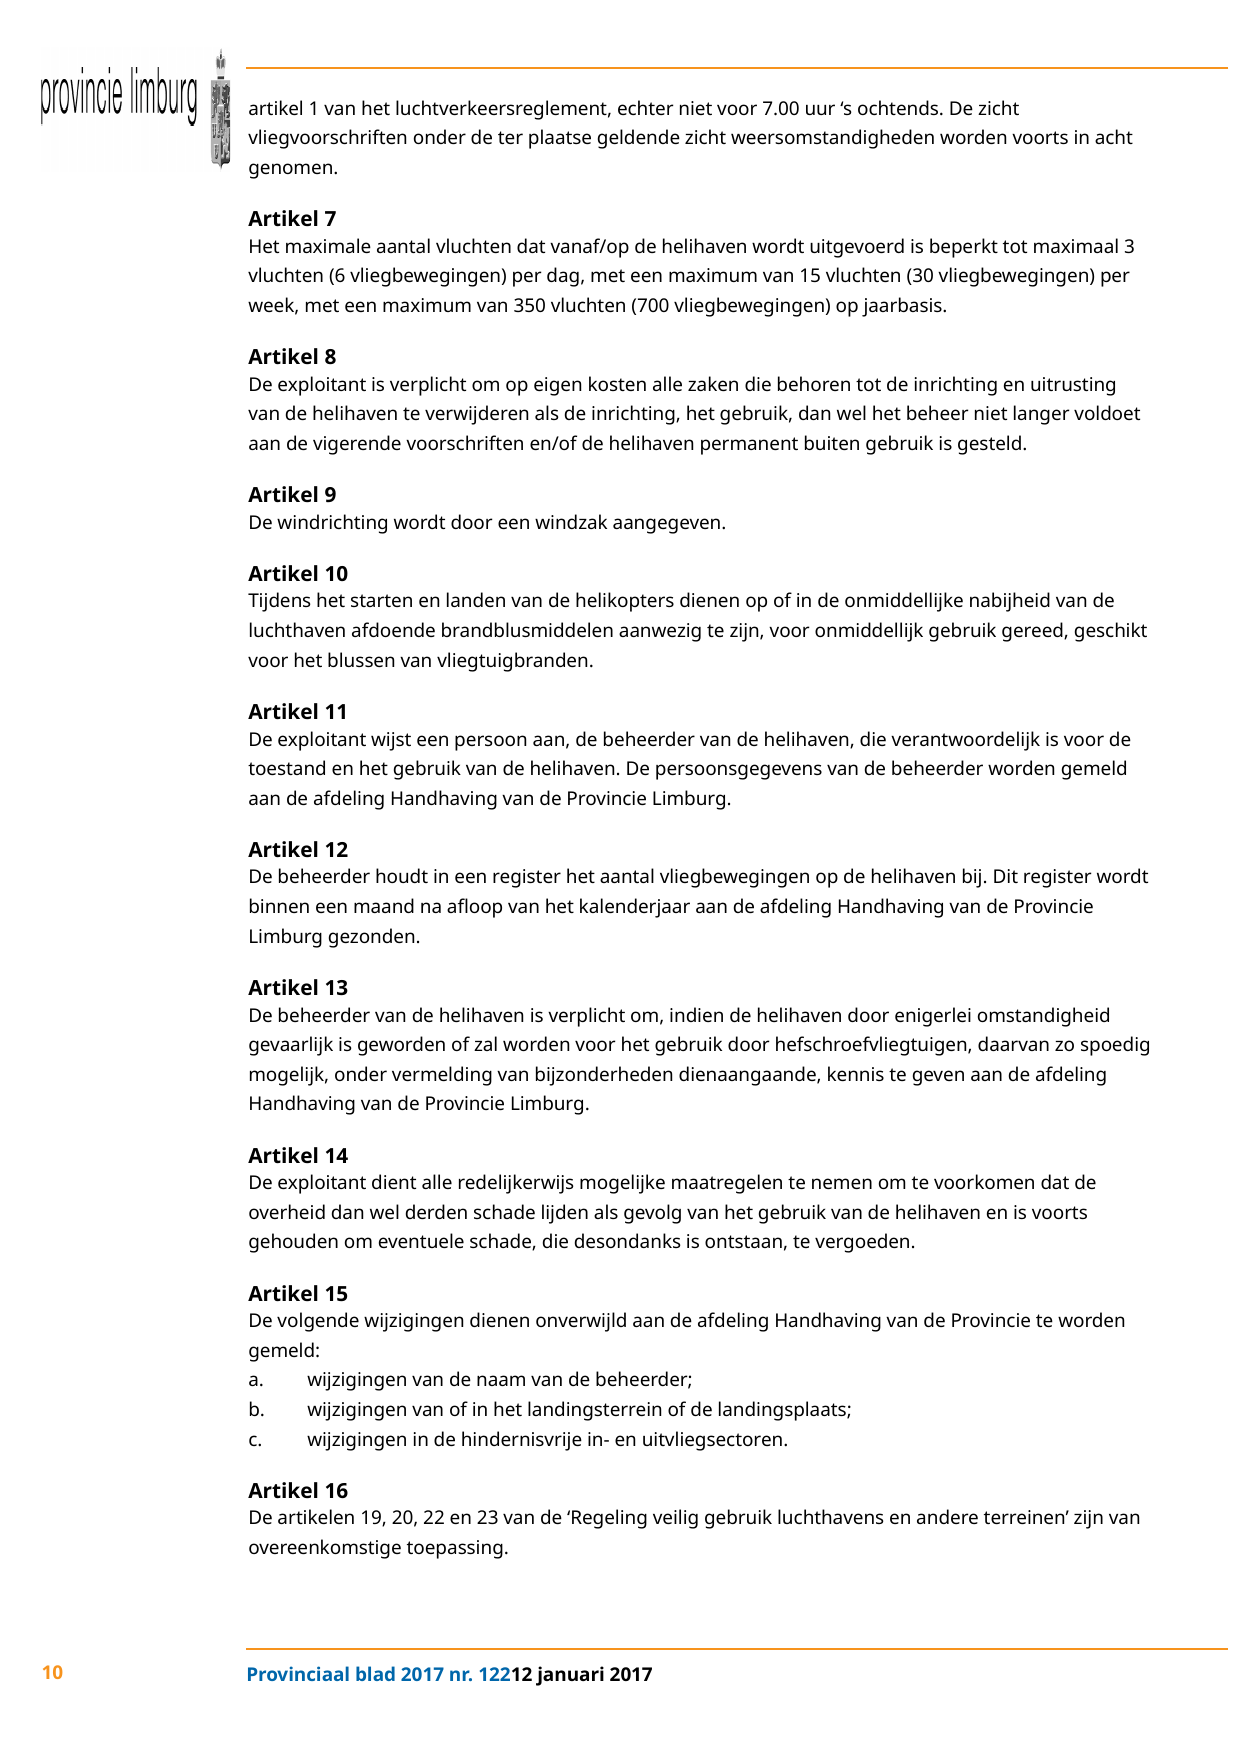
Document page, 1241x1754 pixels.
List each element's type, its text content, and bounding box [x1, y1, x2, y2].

text Artikel 12 [248, 835, 1152, 864]
text Tijdens het starten en landen van de helikopters dienen op of in de onmiddellijke nabijheid van de luchthaven afdoende brandblusmiddelen aanwezig te zijn, voor onmiddellijk gebruik gereed, geschikt voor het blussen van vliegtuigbranden. [248, 588, 1152, 673]
text Artikel 13 [248, 973, 1152, 1002]
text Het maximale aantal vluchten dat vanaf/op de helihaven wordt uitgevoerd is beperkt tot maximaal 3 vluchten (6 vliegbewegingen) per dag, met een maximum van 15 vluchten (30 vliegbewegingen) per week, met een maximum van 350 vluchten (700 vliegbewegingen) op jaarbasis. [248, 233, 1152, 318]
text De beheerder van de helihaven is verplicht om, indien de helihaven door enigerlei omstandigheid gevaarlijk is geworden of zal worden voor het gebruik door hefschroefvliegtuigen, daarvan zo spoedig mogelijk, onder vermelding van bijzonderheden dienaangaande, kennis te geven aan de afdeling Handhaving van de Provincie Limburg. [248, 1002, 1152, 1116]
text Artikel 14 [248, 1141, 1152, 1169]
picture [41, 47, 231, 172]
text De beheerder houdt in een register het aantal vliegbewegingen op de helihaven bij. Dit register wordt binnen een maand na afloop van het kalenderjaar aan de afdeling Handhaving van de Provincie Limburg gezonden. [248, 864, 1152, 949]
text De exploitant is verplicht om op eigen kosten alle zaken die behoren tot de inrichting en uitrusting van de helihaven te verwijderen als de inrichting, het gebruik, dan wel het beheer niet langer voldoet aan de vigerende voorschriften en/of de helihaven permanent buiten gebruik is gesteld. [248, 371, 1152, 456]
text De volgende wijzigingen dienen onverwijld aan de afdeling Handhaving van de Provincie te worden gemeld: [248, 1307, 1152, 1363]
text De artikelen 19, 20, 22 en 23 van de ‘Regeling veilig gebruik luchthavens en andere terreinen’ zijn van overeenkomstige toepassing. [248, 1504, 1152, 1560]
list wijzigingen van of in het landingsterrein of de landingsplaats; [248, 1396, 1152, 1422]
text De exploitant dient alle redelijkerwijs mogelijke maatregelen te nemen om te voorkomen dat de overheid dan wel derden schade lijden als gevolg van het gebruik van de helihaven en is voorts gehouden om eventuele schade, die desondanks is ontstaan, te vergoeden. [248, 1169, 1152, 1254]
text De exploitant wijst een persoon aan, de beheerder van de helihaven, die verantwoordelijk is voor de toestand en het gebruik van de helihaven. De persoonsgegevens van de beheerder worden gemeld aan de afdeling Handhaving van de Provincie Limburg. [248, 726, 1152, 811]
text Artikel 7 [248, 204, 1152, 233]
text Artikel 16 [248, 1476, 1152, 1504]
list wijzigingen van de naam van de beheerder; [248, 1367, 1152, 1392]
text artikel 1 van het luchtverkeersreglement, echter niet voor 7.00 uur ‘s ochtends. De zicht vliegvoorschriften onder de ter plaatse geldende zicht weersomstandigheden worden voorts in acht genomen. [248, 95, 1152, 180]
list wijzigingen in de hindernisvrije in- en uitvliegsectoren. [248, 1426, 1152, 1451]
text De windrichting wordt door een windzak aangegeven. [248, 509, 1152, 534]
text Artikel 15 [248, 1279, 1152, 1307]
text Artikel 9 [248, 480, 1152, 509]
text Artikel 10 [248, 559, 1152, 588]
text Artikel 11 [248, 697, 1152, 726]
text Artikel 8 [248, 342, 1152, 371]
